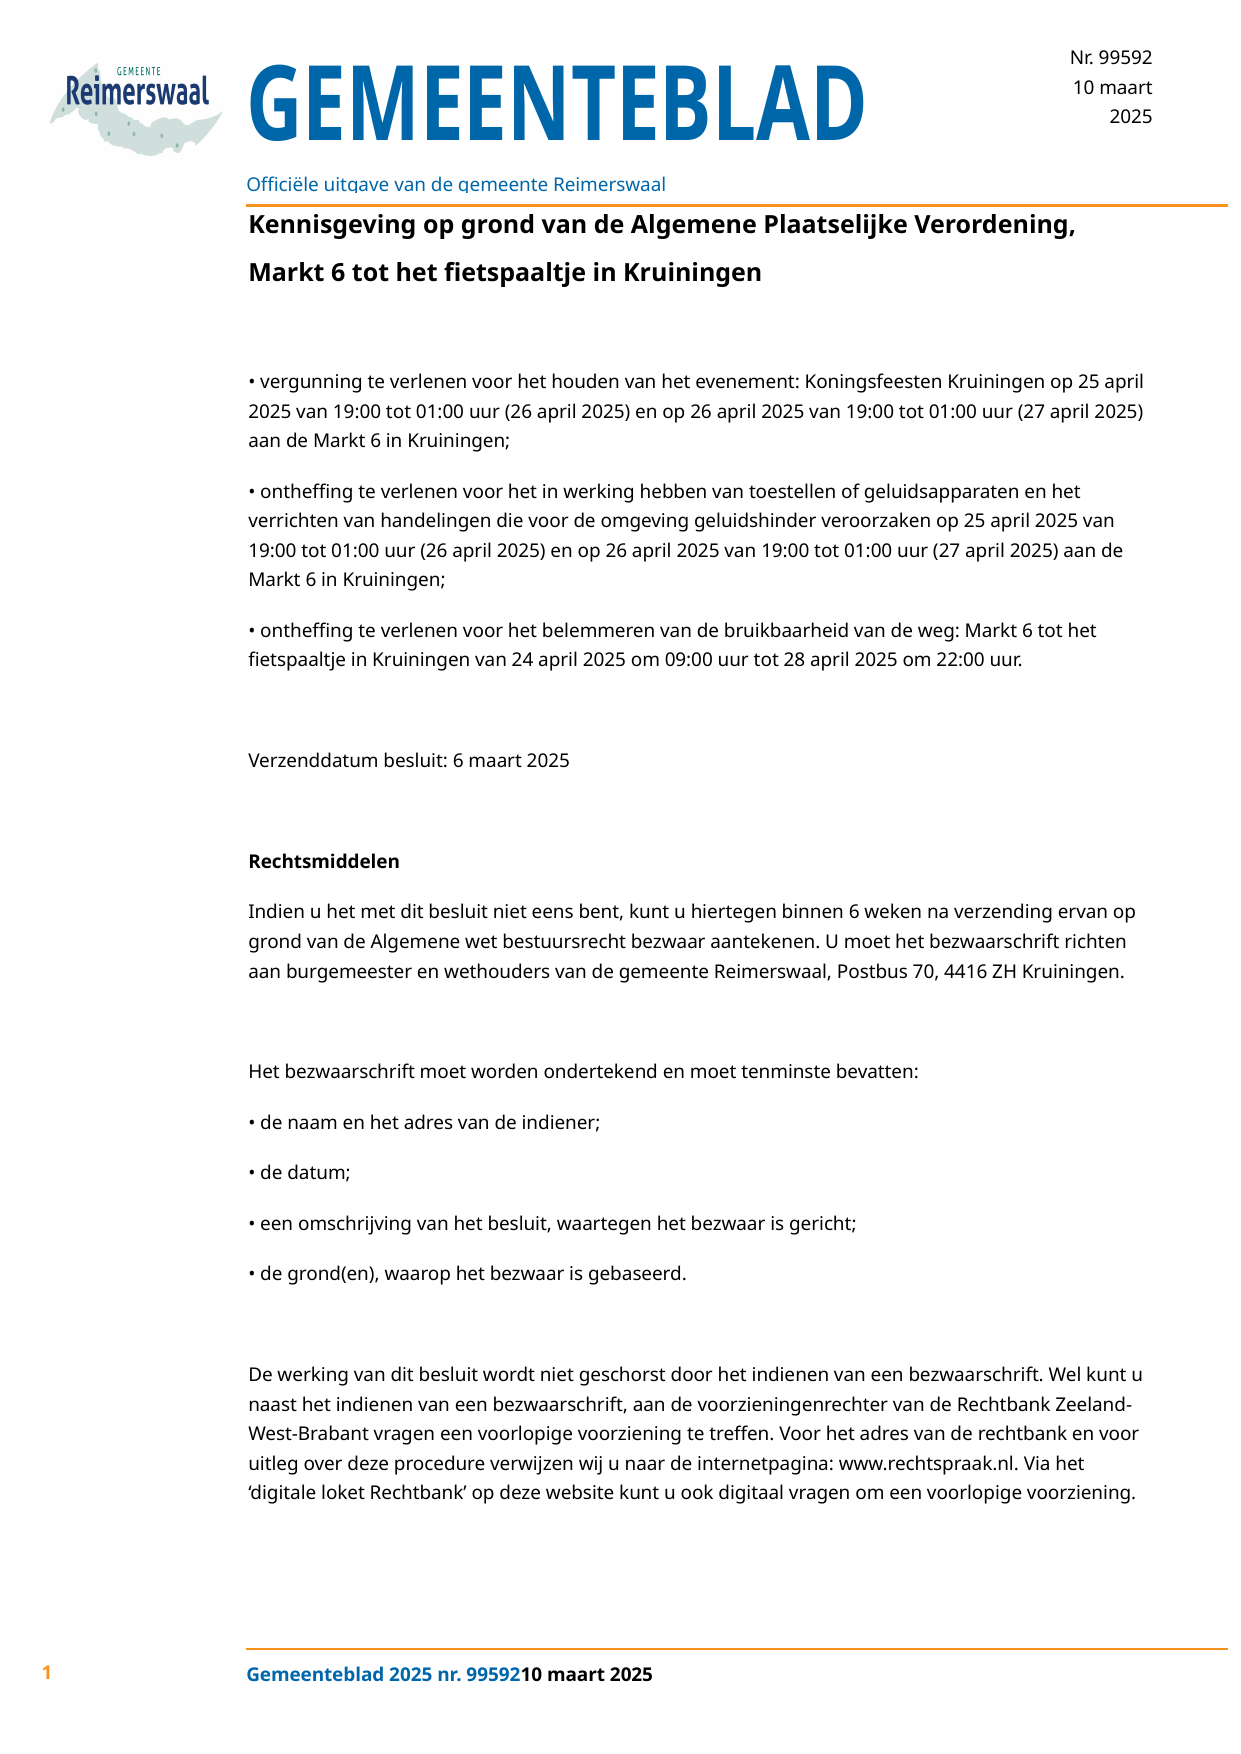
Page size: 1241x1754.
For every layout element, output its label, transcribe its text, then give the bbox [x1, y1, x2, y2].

text Indien u het met dit besluit niet eens bent, kunt u hiertegen binnen 6 weken na verzending ervan op grond van de Algemene wet bestuursrecht bezwaar aantekenen. U moet het bezwaarschrift richten aan burgemeester en wethouders van de gemeente Reimerswaal, Postbus 70, 4416 ZH Kruiningen. [248, 899, 1152, 984]
picture [41, 47, 231, 172]
text Het bezwaarschrift moet worden ondertekend en moet tenminste bevatten: [248, 1059, 1152, 1084]
text Rechtsmiddelen [248, 848, 1152, 874]
text • een omschrijving van het besluit, waartegen het bezwaar is gericht; [248, 1210, 1152, 1236]
text Verzenddatum besluit: 6 maart 2025 [248, 747, 1152, 773]
text • ontheffing te verlenen voor het in werking hebben van toestellen of geluidsapparaten en het verrichten van handelingen die voor de omgeving geluidshinder veroorzaken op 25 april 2025 van 19:00 tot 01:00 uur (26 april 2025) en op 26 april 2025 van 19:00 tot 01:00 uur (27 april 2025) aan de Markt 6 in Kruiningen; [248, 478, 1152, 592]
text • de grond(en), waarop het bezwaar is gebaseerd. [248, 1260, 1152, 1286]
text • ontheffing te verlenen voor het belemmeren van de bruikbaarheid van de weg: Markt 6 tot het fietspaaltje in Kruiningen van 24 april 2025 om 09:00 uur tot 28 april 2025 om 22:00 uur. [248, 617, 1152, 672]
text • vergunning te verlenen voor het houden van het evenement: Koningsfeesten Kruiningen op 25 april 2025 van 19:00 tot 01:00 uur (26 april 2025) en op 26 april 2025 van 19:00 tot 01:00 uur (27 april 2025) aan de Markt 6 in Kruiningen; [248, 368, 1152, 453]
text • de naam en het adres van de indiener; [248, 1109, 1152, 1135]
text Kennisgeving op grond van de Algemene Plaatselijke Verordening, Markt 6 tot het fietspaaltje in Kruiningen [248, 207, 1152, 288]
text • de datum; [248, 1159, 1152, 1185]
text De werking van dit besluit wordt niet geschorst door het indienen van een bezwaarschrift. Wel kunt u naast het indienen van een bezwaarschrift, aan de voorzieningenrechter van de Rechtbank Zeeland-West-Brabant vragen een voorlopige voorziening te treffen. Voor het adres van de rechtbank en voor uitleg over deze procedure verwijzen wij u naar de internetpagina: www.rechtspraak.nl. Via het ‘digitale loket Rechtbank’ op deze website kunt u ook digitaal vragen om een voorlopige voorziening. [248, 1361, 1152, 1505]
